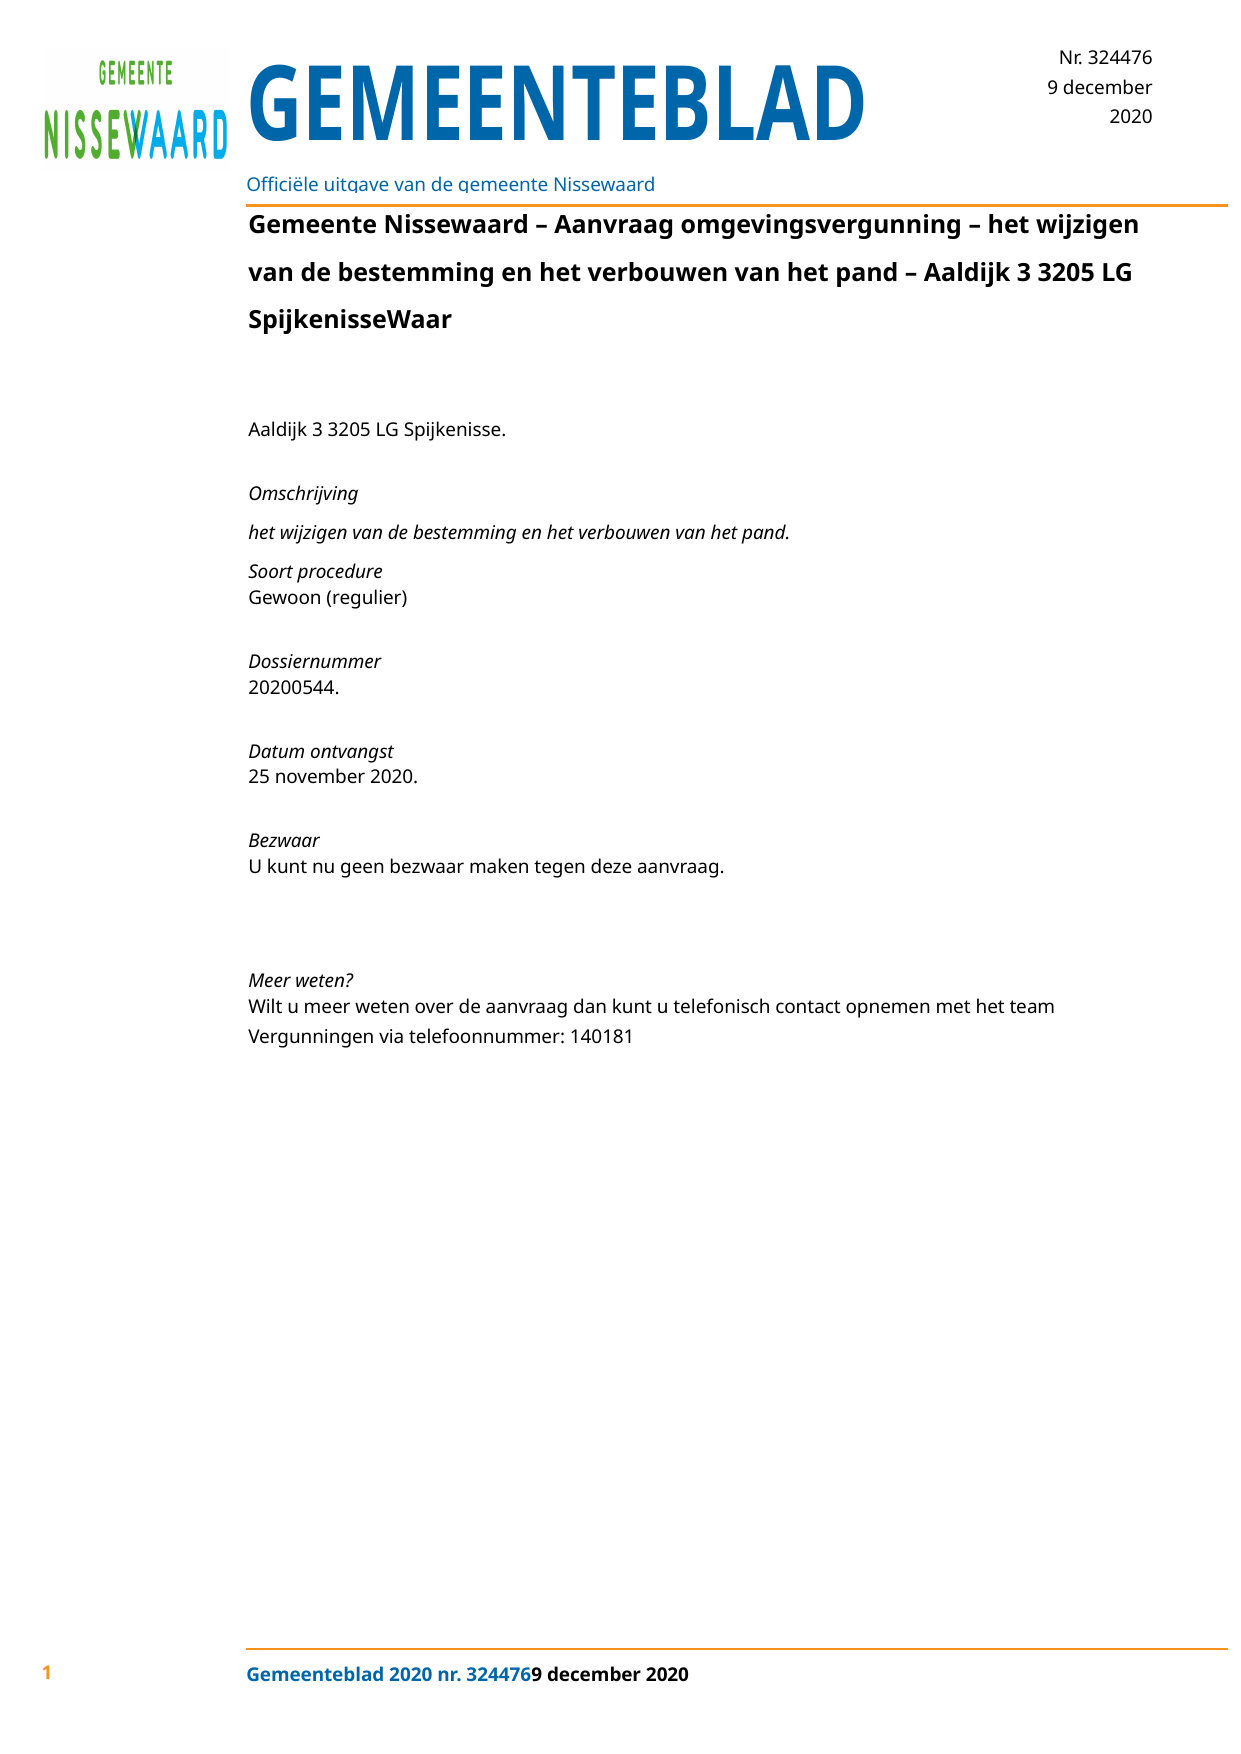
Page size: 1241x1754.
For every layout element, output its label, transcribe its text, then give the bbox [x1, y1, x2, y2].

text Omschrijving [248, 480, 1152, 506]
text U kunt nu geen bezwaar maken tegen deze aanvraag. [248, 853, 1152, 879]
text 20200544. [248, 674, 1152, 699]
text Datum ontvangst [248, 738, 1152, 763]
text Dossiernummer [248, 648, 1152, 674]
text Bezwaar [248, 827, 1152, 853]
text het wijzigen van de bestemming en het verbouwen van het pand. [248, 519, 1152, 545]
text Soort procedure [248, 558, 1152, 584]
text Wilt u meer weten over de aanvraag dan kunt u telefonisch contact opnemen met het team Vergunningen via telefoonnummer: 140181 [248, 993, 1152, 1049]
text Gewoon (regulier) [248, 584, 1152, 610]
picture [41, 47, 231, 172]
text Aaldijk 3 3205 LG Spijkenisse. [248, 416, 1152, 442]
text Meer weten? [248, 968, 1152, 993]
text Gemeente Nissewaard – Aanvraag omgevingsvergunning – het wijzigen van de bestemming en het verbouwen van het pand – Aaldijk 3 3205 LG SpijkenisseWaar [248, 207, 1152, 336]
text 25 november 2020. [248, 763, 1152, 789]
